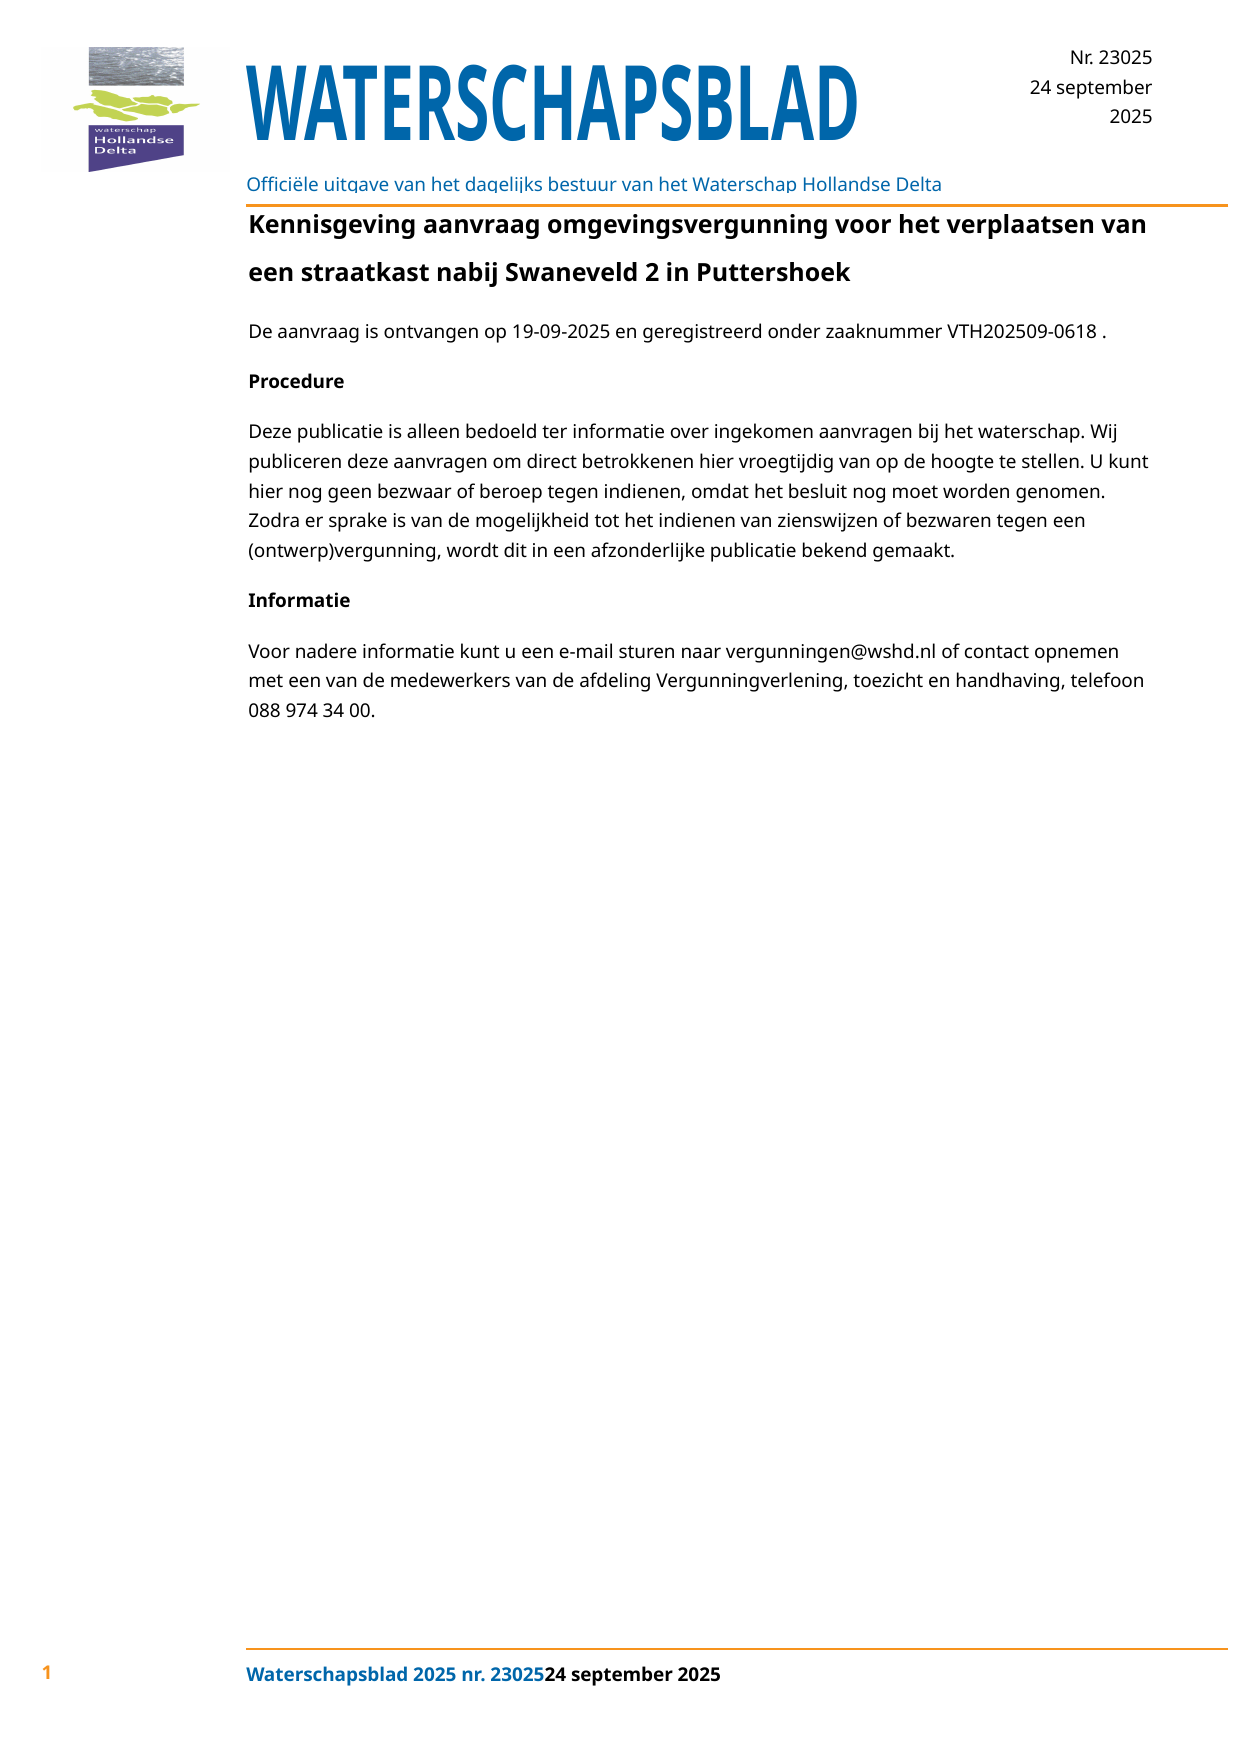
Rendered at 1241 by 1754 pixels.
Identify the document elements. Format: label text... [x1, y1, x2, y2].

text Deze publicatie is alleen bedoeld ter informatie over ingekomen aanvragen bij het waterschap. Wij publiceren deze aanvragen om direct betrokkenen hier vroegtijdig van op de hoogte te stellen. U kunt hier nog geen bezwaar of beroep tegen indienen, omdat het besluit nog moet worden genomen. Zodra er sprake is van de mogelijkheid tot het indienen van zienswijzen of bezwaren tegen een (ontwerp)vergunning, wordt dit in een afzonderlijke publicatie bekend gemaakt. [248, 419, 1152, 563]
picture [41, 47, 231, 172]
text Informatie [248, 587, 1152, 613]
text Kennisgeving aanvraag omgevingsvergunning voor het verplaatsen van een straatkast nabij Swaneveld 2 in Puttershoek [248, 207, 1152, 288]
text Procedure [248, 368, 1152, 394]
text Voor nadere informatie kunt u een e-mail sturen naar vergunningen@wshd.nl of contact opnemen met een van de medewerkers van de afdeling Vergunningverlening, toezicht en handhaving, telefoon 088 974 34 00. [248, 638, 1152, 723]
text De aanvraag is ontvangen op 19-09-2025 en geregistreerd onder zaaknummer VTH202509-0618 . [248, 318, 1152, 344]
